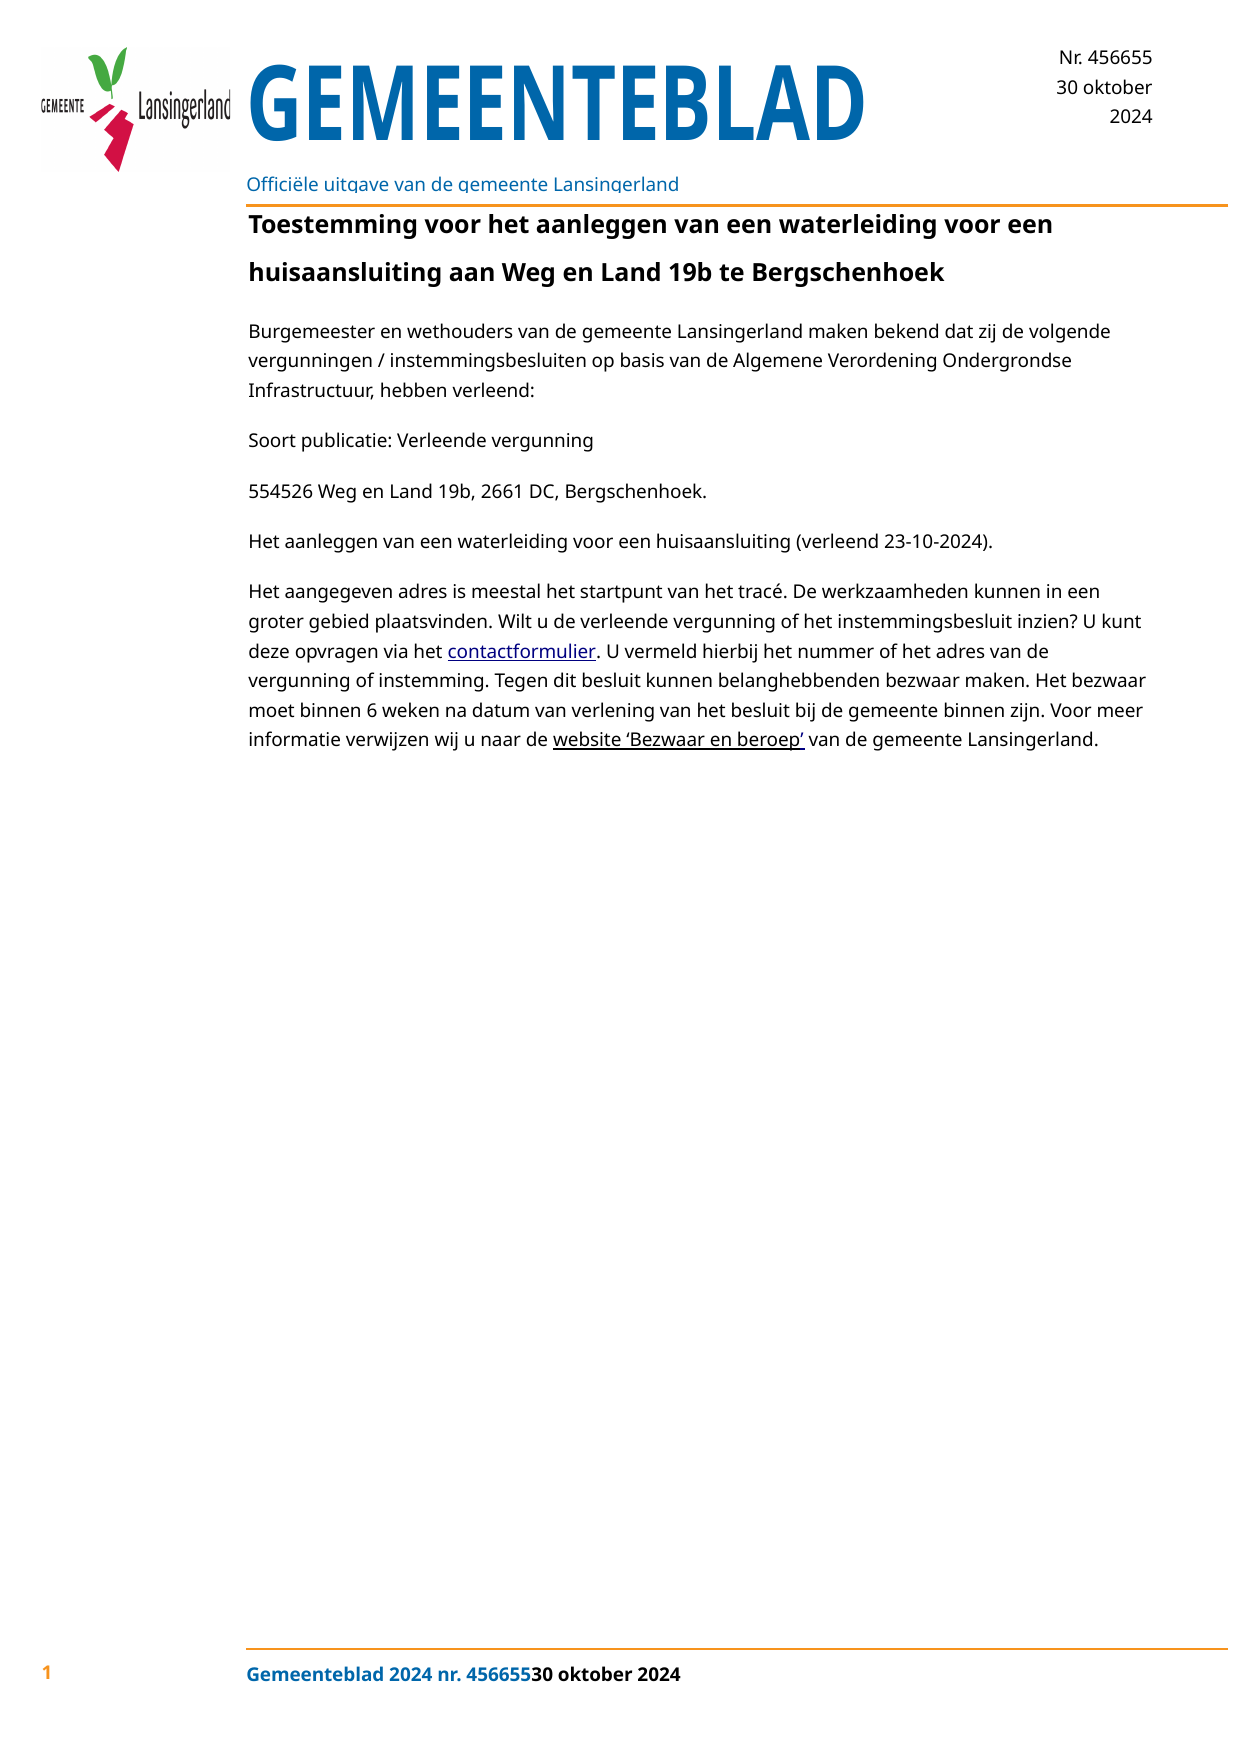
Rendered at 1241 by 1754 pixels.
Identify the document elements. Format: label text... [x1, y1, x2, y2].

text Het aangegeven adres is meestal het startpunt van het tracé. De werkzaamheden kunnen in een groter gebied plaatsvinden. Wilt u de verleende vergunning of het instemmingsbesluit inzien? U kunt deze opvragen via het contactformulier. U vermeld hierbij het nummer of het adres van de vergunning of instemming. Tegen dit besluit kunnen belanghebbenden bezwaar maken. Het bezwaar moet binnen 6 weken na datum van verlening van het besluit bij de gemeente binnen zijn. Voor meer informatie verwijzen wij u naar de website ‘Bezwaar en beroep’ van de gemeente Lansingerland. [248, 579, 1152, 752]
text Toestemming voor het aanleggen van een waterleiding voor een huisaansluiting aan Weg en Land 19b te Bergschenhoek [248, 207, 1152, 288]
picture [41, 47, 231, 172]
text Soort publicatie: Verleende vergunning [248, 427, 1152, 453]
text Burgemeester en wethouders van de gemeente Lansingerland maken bekend dat zij de volgende vergunningen / instemmingsbesluiten op basis van de Algemene Verordening Ondergrondse Infrastructuur, hebben verleend: [248, 318, 1152, 403]
text Het aanleggen van een waterleiding voor een huisaansluiting (verleend 23-10-2024). [248, 528, 1152, 554]
text 554526 Weg en Land 19b, 2661 DC, Bergschenhoek. [248, 478, 1152, 504]
